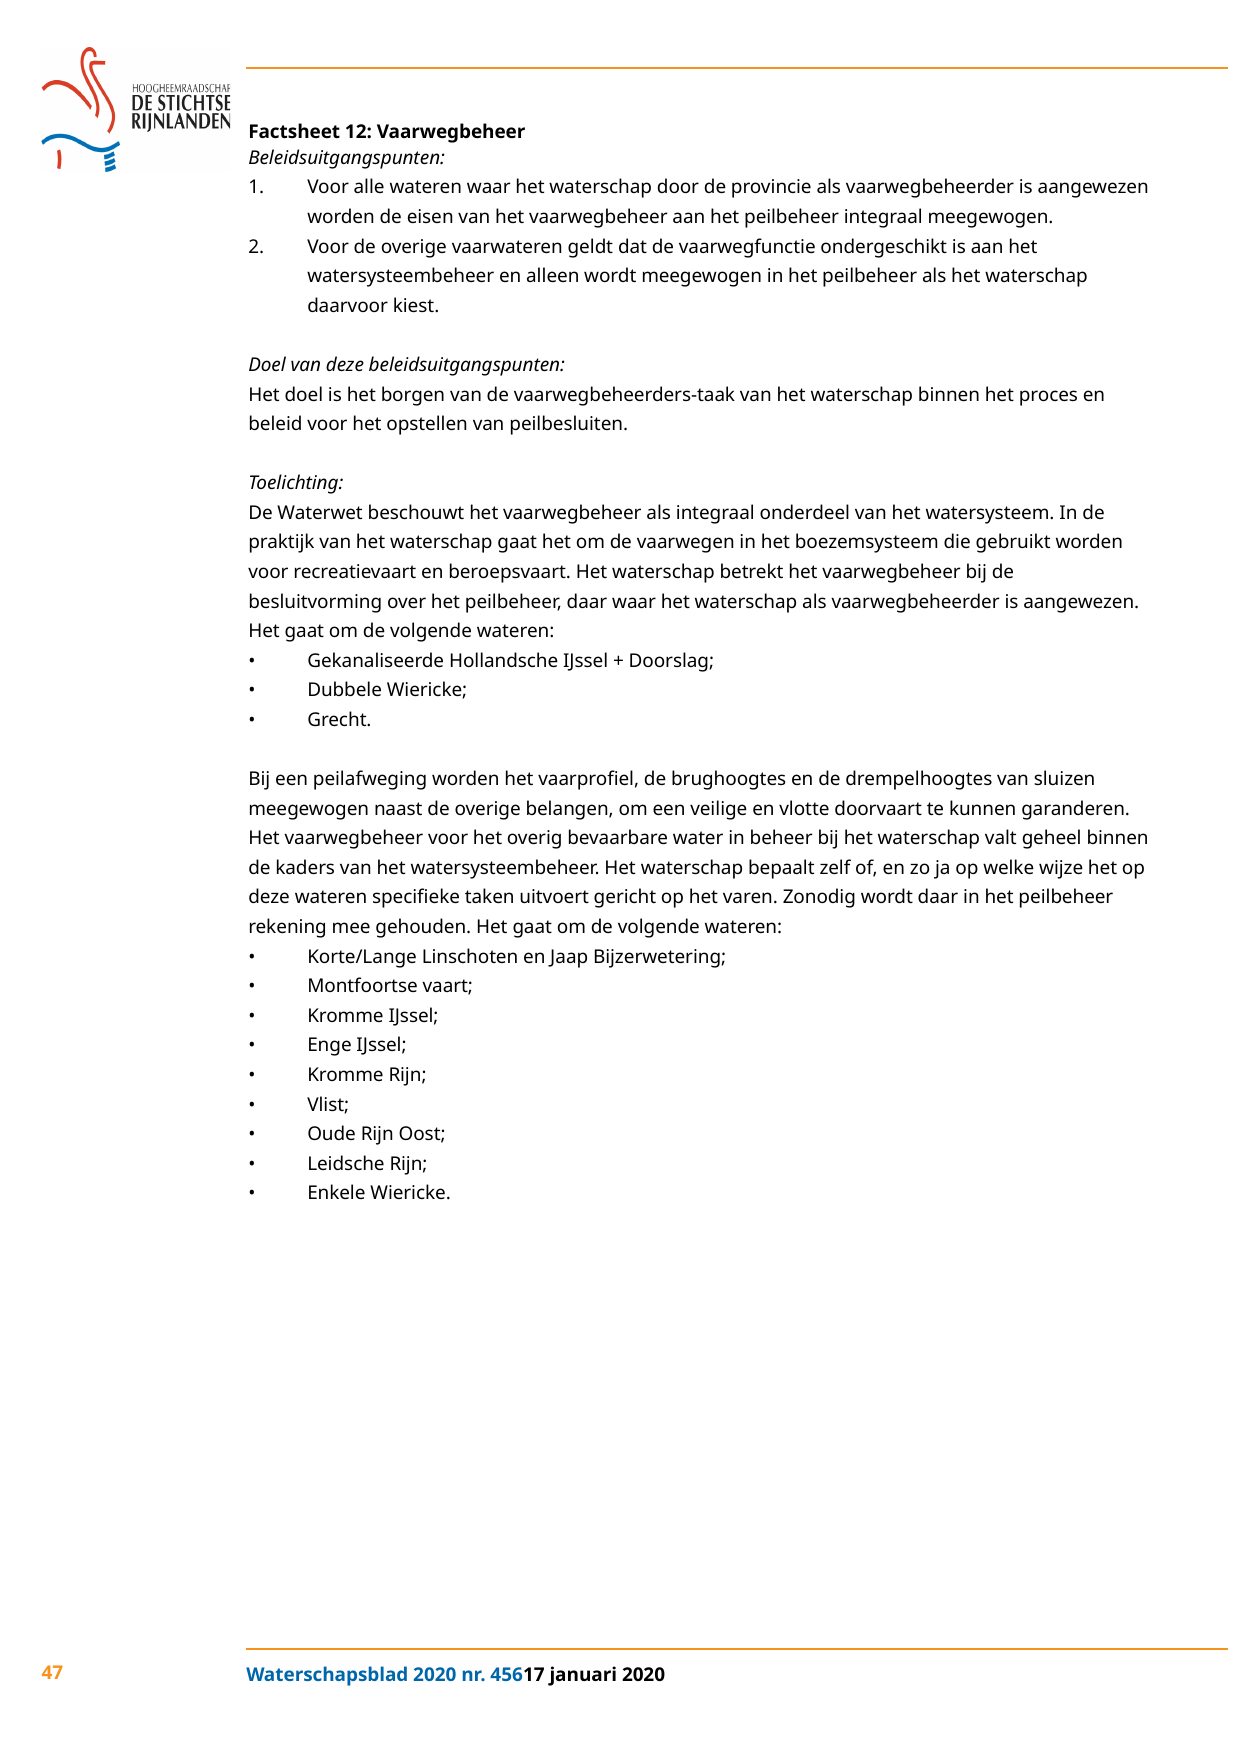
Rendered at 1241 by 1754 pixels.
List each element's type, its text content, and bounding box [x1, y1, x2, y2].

text Factsheet 12: Vaarwegbeheer [248, 116, 1152, 144]
list Gekanaliseerde Hollandsche IJssel + Doorslag; [248, 647, 1152, 673]
list Dubbele Wiericke; [248, 677, 1152, 702]
list Korte/Lange Linschoten en Jaap Bijzerwetering; [248, 943, 1152, 969]
list Leidsche Rijn; [248, 1150, 1152, 1176]
list Enkele Wiericke. [248, 1179, 1152, 1205]
list Montfoortse vaart; [248, 972, 1152, 998]
list Vlist; [248, 1091, 1152, 1117]
text Beleidsuitgangspunten: [248, 144, 1152, 170]
list Grecht. [248, 706, 1152, 732]
text Doel van deze beleidsuitgangspunten: [248, 351, 1152, 377]
list Voor alle wateren waar het waterschap door de provincie als vaarwegbeheerder is aangewezen worden de eisen van het vaarwegbeheer aan het peilbeheer integraal meegewogen. [248, 174, 1152, 229]
picture [41, 47, 231, 172]
text De Waterwet beschouwt het vaarwegbeheer als integraal onderdeel van het watersysteem. In de praktijk van het waterschap gaat het om de vaarwegen in het boezemsysteem die gebruikt worden voor recreatievaart en beroepsvaart. Het waterschap betrekt het vaarwegbeheer bij de besluitvorming over het peilbeheer, daar waar het waterschap als vaarwegbeheerder is aangewezen. Het gaat om de volgende wateren: [248, 499, 1152, 643]
text Toelichting: [248, 469, 1152, 495]
list Oude Rijn Oost; [248, 1120, 1152, 1146]
list Voor de overige vaarwateren geldt dat de vaarwegfunctie ondergeschikt is aan het watersysteembeheer en alleen wordt meegewogen in het peilbeheer als het waterschap daarvoor kiest. [248, 233, 1152, 318]
list Kromme IJssel; [248, 1002, 1152, 1028]
text Het doel is het borgen van de vaarwegbeheerders-taak van het waterschap binnen het proces en beleid voor het opstellen van peilbesluiten. [248, 381, 1152, 436]
text Bij een peilafweging worden het vaarprofiel, de brughoogtes en de drempelhoogtes van sluizen meegewogen naast de overige belangen, om een veilige en vlotte doorvaart te kunnen garanderen. Het vaarwegbeheer voor het overig bevaarbare water in beheer bij het waterschap valt geheel binnen de kaders van het watersysteembeheer. Het waterschap bepaalt zelf of, en zo ja op welke wijze het op deze wateren specifieke taken uitvoert gericht op het varen. Zonodig wordt daar in het peilbeheer rekening mee gehouden. Het gaat om de volgende wateren: [248, 765, 1152, 939]
list Enge IJssel; [248, 1032, 1152, 1057]
list Kromme Rijn; [248, 1061, 1152, 1087]
